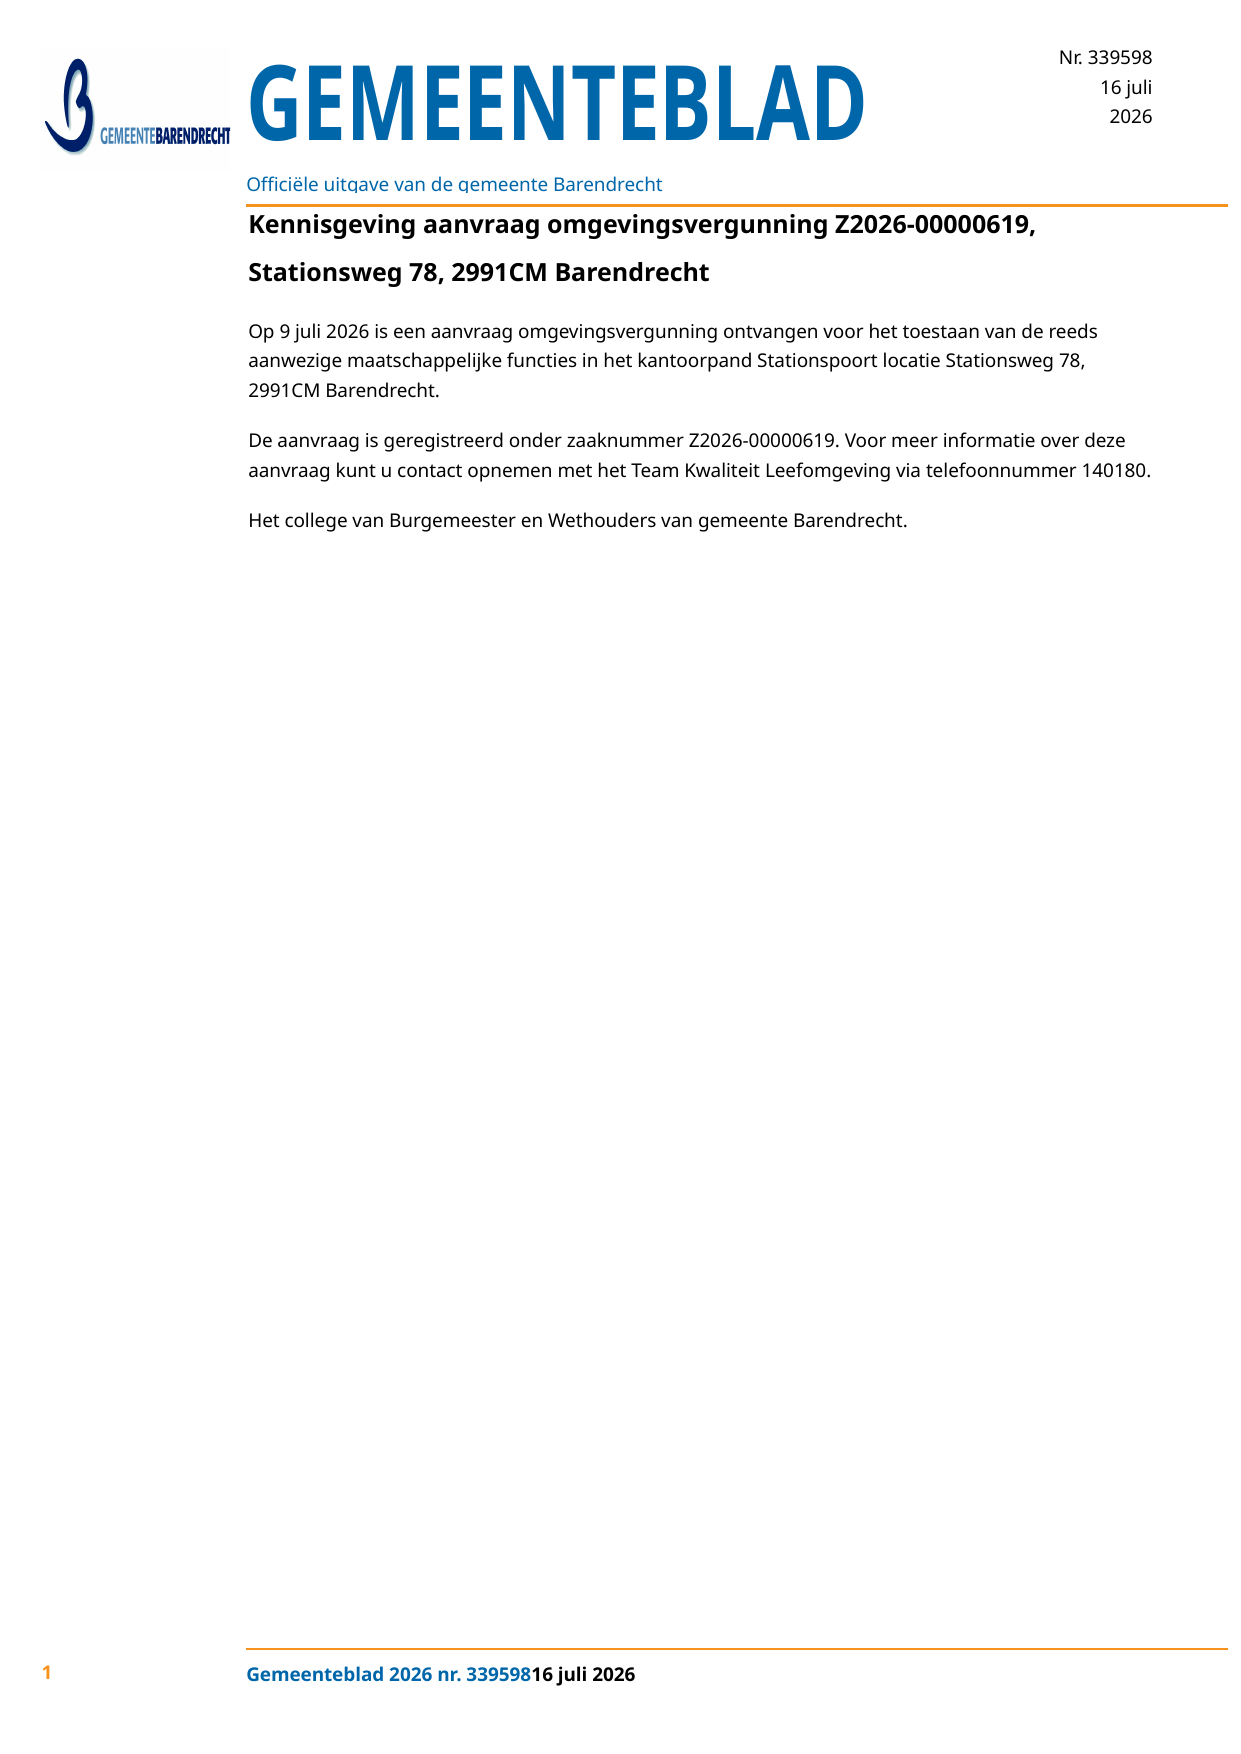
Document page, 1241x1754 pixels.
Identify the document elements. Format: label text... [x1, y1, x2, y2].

text De aanvraag is geregistreerd onder zaaknummer Z2026-00000619. Voor meer informatie over deze aanvraag kunt u contact opnemen met het Team Kwaliteit Leefomgeving via telefoonnummer 140180. [248, 427, 1152, 483]
picture [41, 47, 231, 172]
text Het college van Burgemeester en Wethouders van gemeente Barendrecht. [248, 507, 1152, 533]
text Kennisgeving aanvraag omgevingsvergunning Z2026-00000619, Stationsweg 78, 2991CM Barendrecht [248, 207, 1152, 288]
text Op 9 juli 2026 is een aanvraag omgevingsvergunning ontvangen voor het toestaan van de reeds aanwezige maatschappelijke functies in het kantoorpand Stationspoort locatie Stationsweg 78, 2991CM Barendrecht. [248, 318, 1152, 403]
